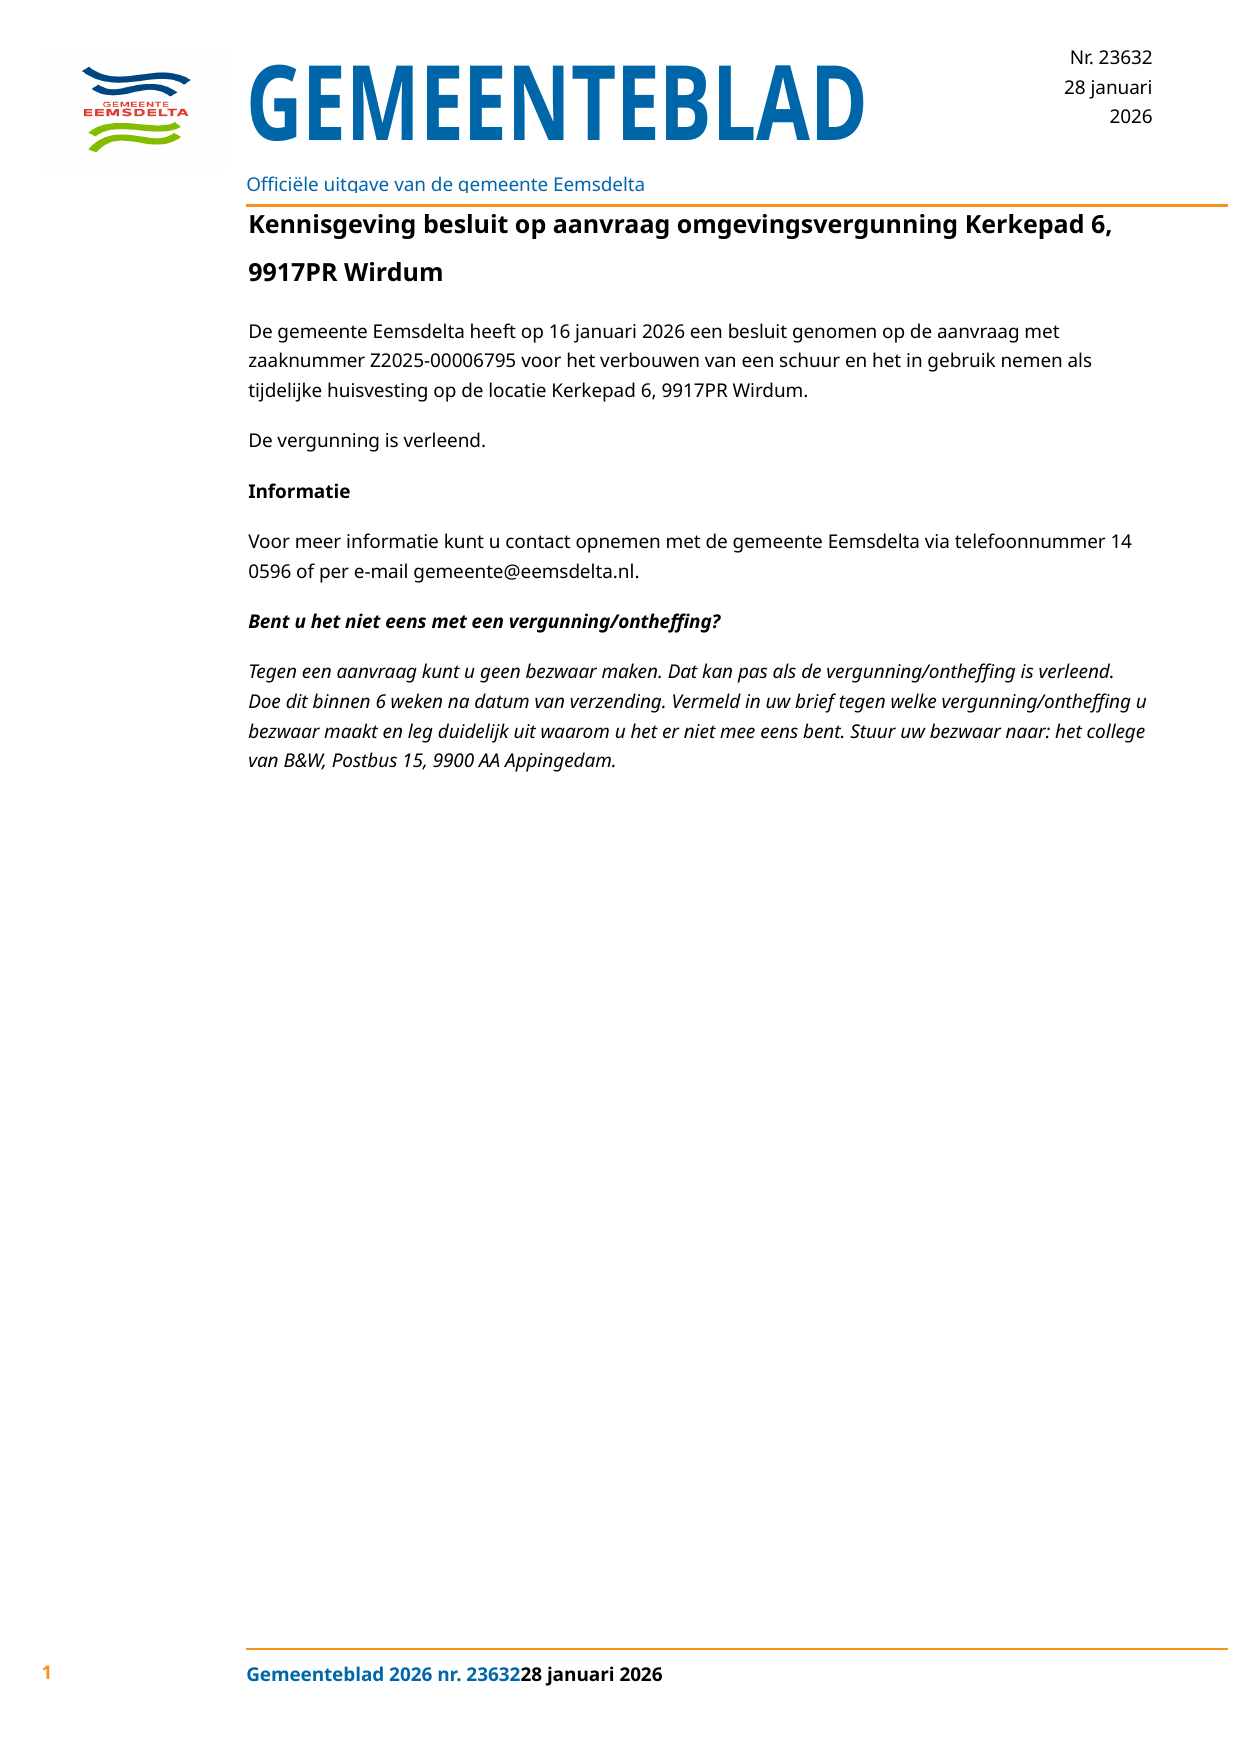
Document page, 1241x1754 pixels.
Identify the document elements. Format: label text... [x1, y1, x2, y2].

text Bent u het niet eens met een vergunning/ontheffing? [248, 608, 1152, 634]
text Informatie [248, 478, 1152, 504]
picture [41, 47, 231, 172]
text De gemeente Eemsdelta heeft op 16 januari 2026 een besluit genomen op de aanvraag met zaaknummer Z2025-00006795 voor het verbouwen van een schuur en het in gebruik nemen als tijdelijke huisvesting op de locatie Kerkepad 6, 9917PR Wirdum. [248, 318, 1152, 403]
text De vergunning is verleend. [248, 427, 1152, 453]
text Kennisgeving besluit op aanvraag omgevingsvergunning Kerkepad 6, 9917PR Wirdum [248, 207, 1152, 288]
text Tegen een aanvraag kunt u geen bezwaar maken. Dat kan pas als de vergunning/ontheffing is verleend. Doe dit binnen 6 weken na datum van verzending. Vermeld in uw brief tegen welke vergunning/ontheffing u bezwaar maakt en leg duidelijk uit waarom u het er niet mee eens bent. Stuur uw bezwaar naar: het college van B&W, Postbus 15, 9900 AA Appingedam. [248, 659, 1152, 773]
text Voor meer informatie kunt u contact opnemen met de gemeente Eemsdelta via telefoonnummer 14 0596 of per e-mail gemeente@eemsdelta.nl. [248, 528, 1152, 584]
